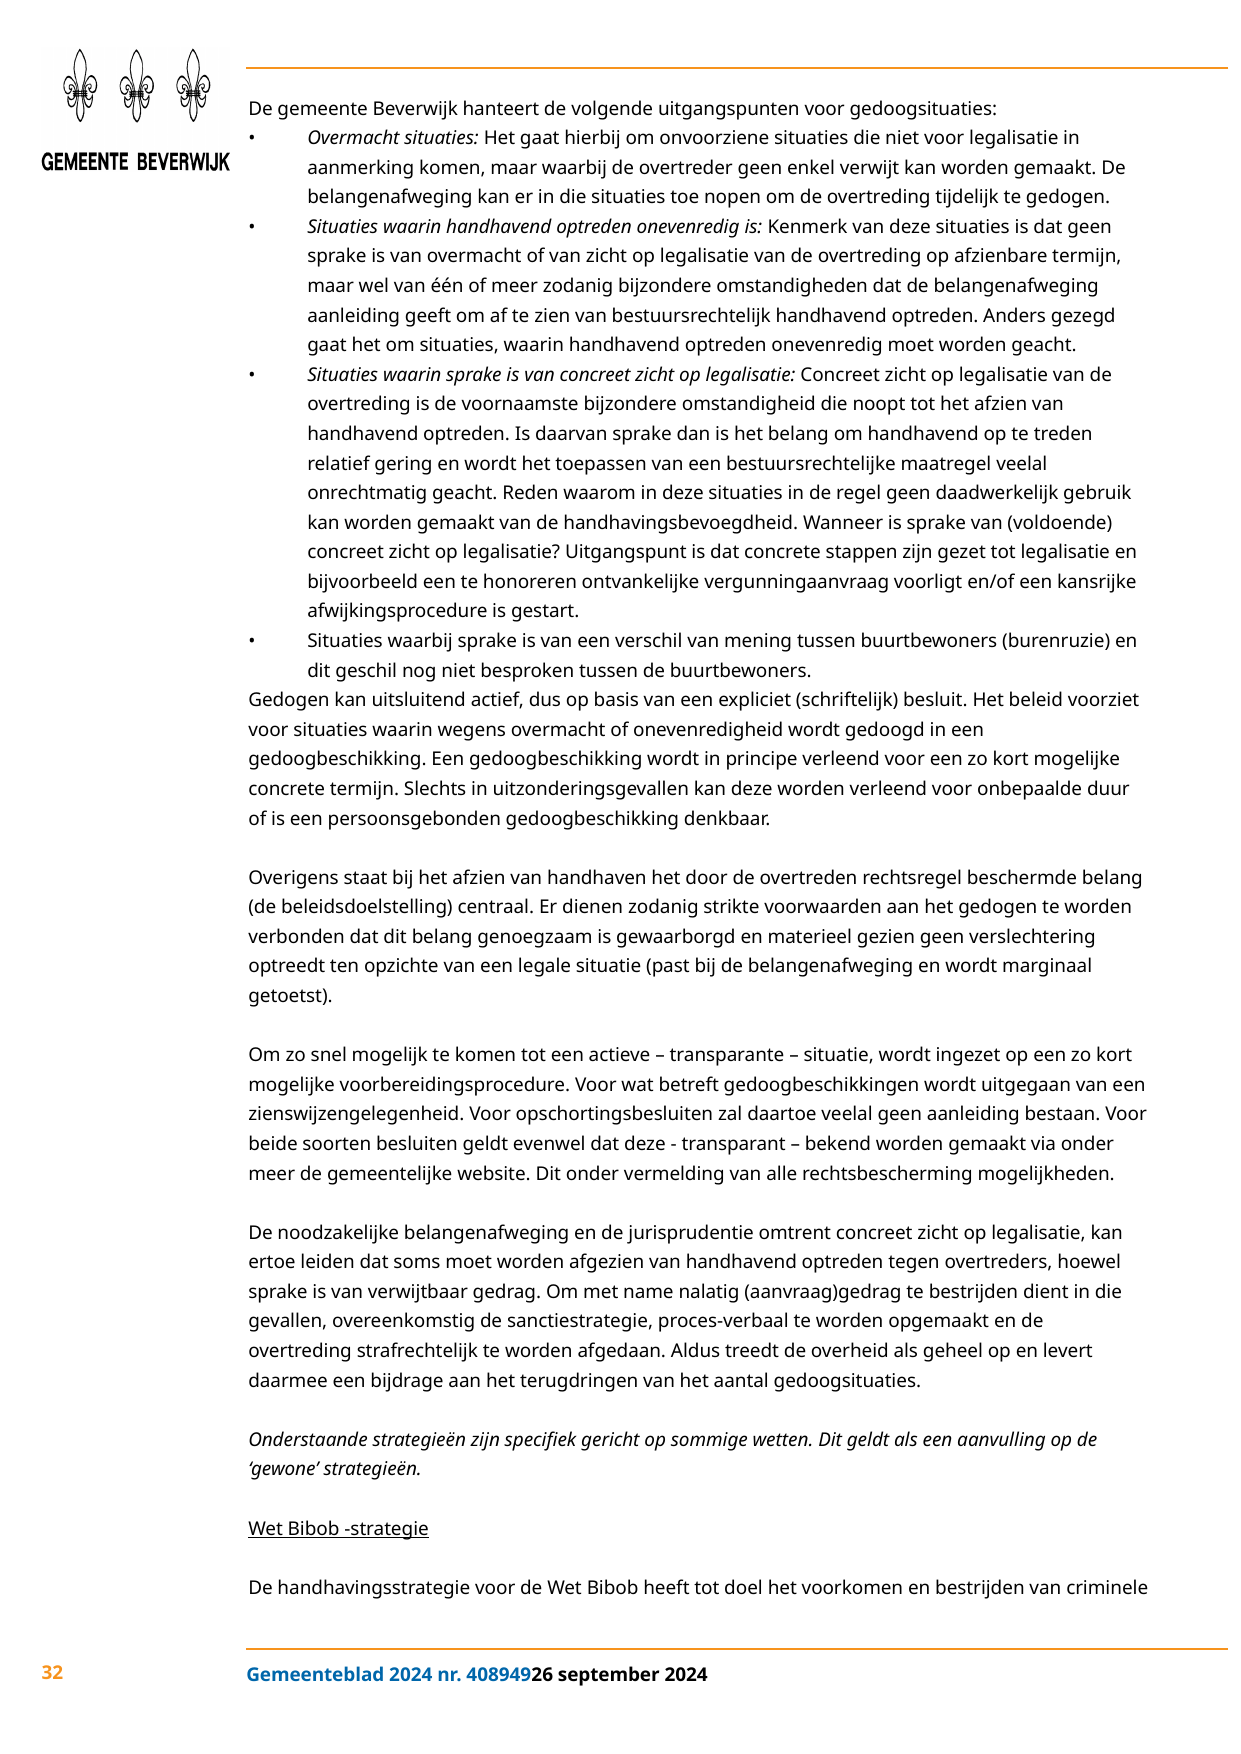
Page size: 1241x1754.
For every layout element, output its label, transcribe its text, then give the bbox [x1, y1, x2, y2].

text Om zo snel mogelijk te komen tot een actieve – transparante – situatie, wordt ingezet op een zo kort mogelijke voorbereidingsprocedure. Voor wat betreft gedoogbeschikkingen wordt uitgegaan van een zienswijzengelegenheid. Voor opschortingsbesluiten zal daartoe veelal geen aanleiding bestaan. Voor beide soorten besluiten geldt evenwel dat deze - transparant – bekend worden gemaakt via onder meer de gemeentelijke website. Dit onder vermelding van alle rechtsbescherming mogelijkheden. [248, 1041, 1152, 1186]
table_header De handhavingsstrategie voor de Wet Bibob heeft tot doel het voorkomen en bestrijden van criminele [248, 1574, 1152, 1600]
list Overmacht situaties: Het gaat hierbij om onvoorziene situaties die niet voor legalisatie in aanmerking komen, maar waarbij de overtreder geen enkel verwijt kan worden gemaakt. De belangenafweging kan er in die situaties toe nopen om de overtreding tijdelijk te gedogen. [248, 124, 1152, 209]
list Situaties waarin sprake is van concreet zicht op legalisatie: Concreet zicht op legalisatie van de overtreding is de voornaamste bijzondere omstandigheid die noopt tot het afzien van handhavend optreden. Is daarvan sprake dan is het belang om handhavend op te treden relatief gering en wordt het toepassen van een bestuursrechtelijke maatregel veelal onrechtmatig geacht. Reden waarom in deze situaties in de regel geen daadwerkelijk gebruik kan worden gemaakt van de handhavingsbevoegdheid. Wanneer is sprake van (voldoende) concreet zicht op legalisatie? Uitgangspunt is dat concrete stappen zijn gezet tot legalisatie en bijvoorbeeld een te honoreren ontvankelijke vergunningaanvraag voorligt en/of een kansrijke afwijkingsprocedure is gestart. [248, 361, 1152, 623]
text Gedogen kan uitsluitend actief, dus op basis van een expliciet (schriftelijk) besluit. Het beleid voorziet voor situaties waarin wegens overmacht of onevenredigheid wordt gedoogd in een gedoogbeschikking. Een gedoogbeschikking wordt in principe verleend voor een zo kort mogelijke concrete termijn. Slechts in uitzonderingsgevallen kan deze worden verleend voor onbepaalde duur of is een persoonsgebonden gedoogbeschikking denkbaar. [248, 686, 1152, 831]
text De noodzakelijke belangenafweging en de jurisprudentie omtrent concreet zicht op legalisatie, kan ertoe leiden dat soms moet worden afgezien van handhavend optreden tegen overtreders, hoewel sprake is van verwijtbaar gedrag. Om met name nalatig (aanvraag)gedrag te bestrijden dient in die gevallen, overeenkomstig de sanctiestrategie, proces-verbaal te worden opgemaakt en de overtreding strafrechtelijk te worden afgedaan. Aldus treedt de overheid als geheel op en levert daarmee een bijdrage aan het terugdringen van het aantal gedoogsituaties. [248, 1219, 1152, 1393]
picture [41, 47, 231, 172]
text Overigens staat bij het afzien van handhaven het door de overtreden rechtsregel beschermde belang (de beleidsdoelstelling) centraal. Er dienen zodanig strikte voorwaarden aan het gedogen te worden verbonden dat dit belang genoegzaam is gewaarborgd en materieel gezien geen verslechtering optreedt ten opzichte van een legale situatie (past bij de belangenafweging en wordt marginaal getoetst). [248, 864, 1152, 1008]
text Wet Bibob -strategie [248, 1515, 1152, 1541]
list Situaties waarbij sprake is van een verschil van mening tussen buurtbewoners (burenruzie) en dit geschil nog niet besproken tussen de buurtbewoners. [248, 627, 1152, 683]
text Onderstaande strategieën zijn specifiek gericht op sommige wetten. Dit geldt als een aanvulling op de ‘gewone’ strategieën. [248, 1426, 1152, 1481]
text De gemeente Beverwijk hanteert de volgende uitgangspunten voor gedoogsituaties: [248, 95, 1152, 121]
list Situaties waarin handhavend optreden onevenredig is: Kenmerk van deze situaties is dat geen sprake is van overmacht of van zicht op legalisatie van de overtreding op afzienbare termijn, maar wel van één of meer zodanig bijzondere omstandigheden dat de belangenafweging aanleiding geeft om af te zien van bestuursrechtelijk handhavend optreden. Anders gezegd gaat het om situaties, waarin handhavend optreden onevenredig moet worden geacht. [248, 213, 1152, 357]
